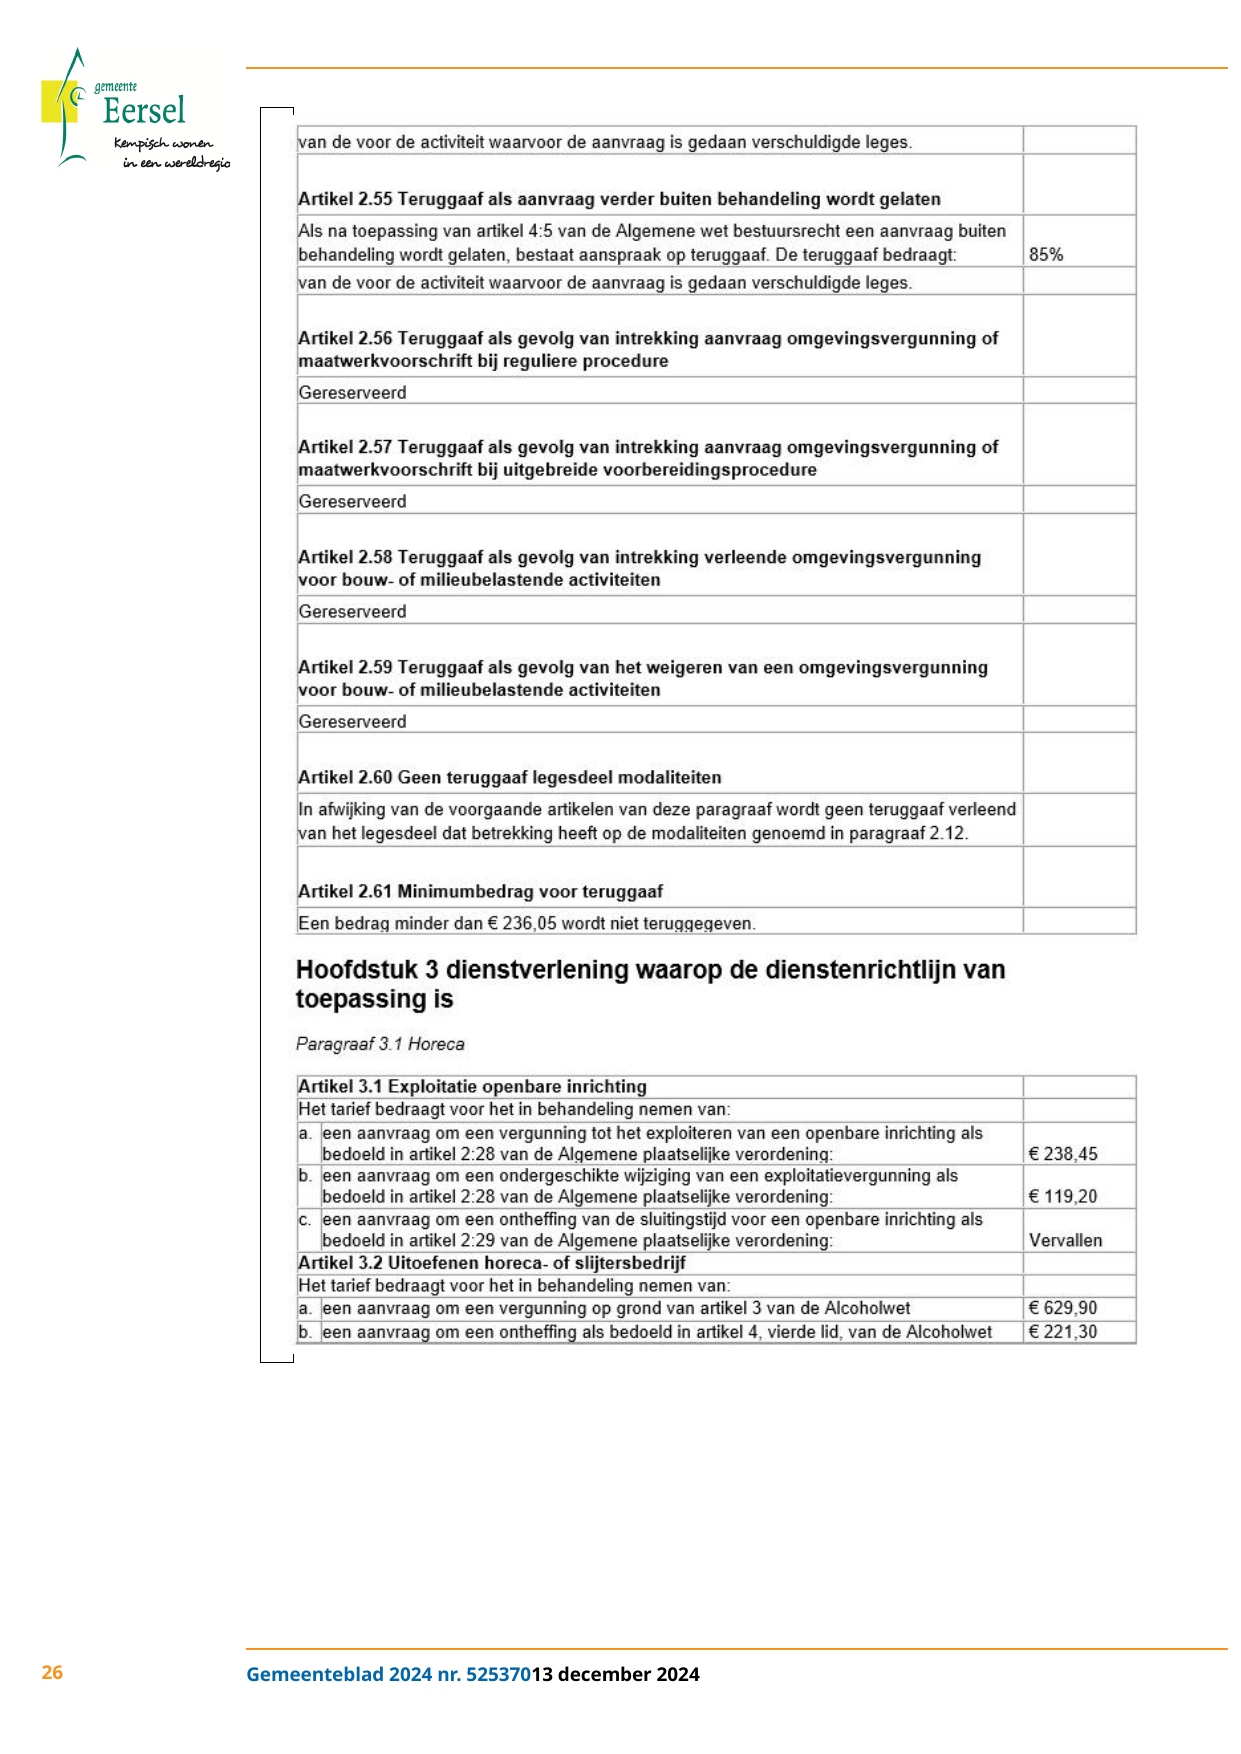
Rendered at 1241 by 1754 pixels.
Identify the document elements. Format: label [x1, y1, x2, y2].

picture [41, 47, 231, 172]
picture [268, 115, 1173, 1354]
